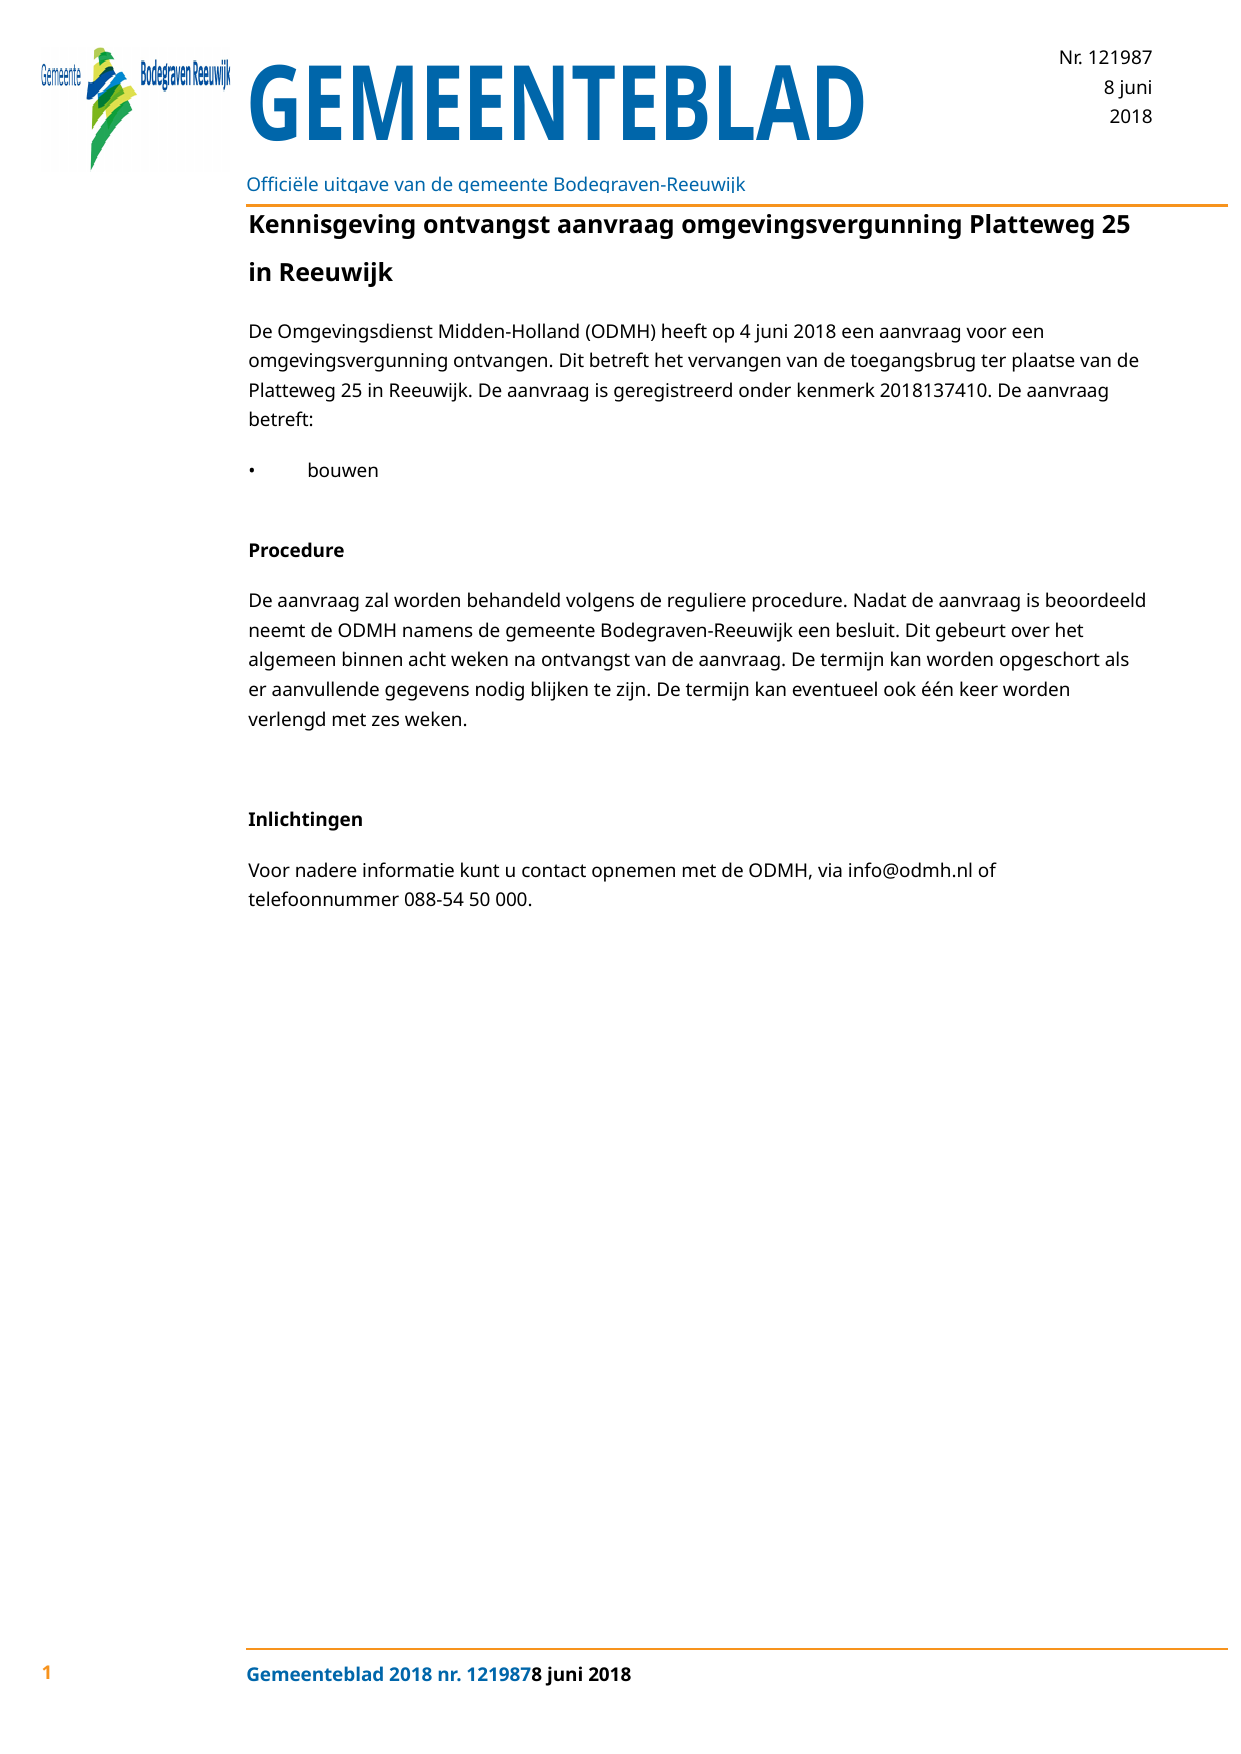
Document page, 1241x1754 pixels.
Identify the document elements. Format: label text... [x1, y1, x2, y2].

picture [41, 47, 231, 172]
text De Omgevingsdienst Midden-Holland (ODMH) heeft op 4 juni 2018 een aanvraag voor een omgevingsvergunning ontvangen. Dit betreft het vervangen van de toegangsbrug ter plaatse van de Platteweg 25 in Reeuwijk. De aanvraag is geregistreerd onder kenmerk 2018137410. De aanvraag betreft: [248, 318, 1152, 432]
text Procedure [248, 537, 1152, 563]
list bouwen [248, 457, 1152, 483]
text Voor nadere informatie kunt u contact opnemen met de ODMH, via info@odmh.nl of telefoonnummer 088-54 50 000. [248, 857, 1152, 912]
text De aanvraag zal worden behandeld volgens de reguliere procedure. Nadat de aanvraag is beoordeeld neemt de ODMH namens de gemeente Bodegraven-Reeuwijk een besluit. Dit gebeurt over het algemeen binnen acht weken na ontvangst van de aanvraag. De termijn kan worden opgeschort als er aanvullende gegevens nodig blijken te zijn. De termijn kan eventueel ook één keer worden verlengd met zes weken. [248, 587, 1152, 732]
text Inlichtingen [248, 807, 1152, 832]
text Kennisgeving ontvangst aanvraag omgevingsvergunning Platteweg 25 in Reeuwijk [248, 207, 1152, 288]
